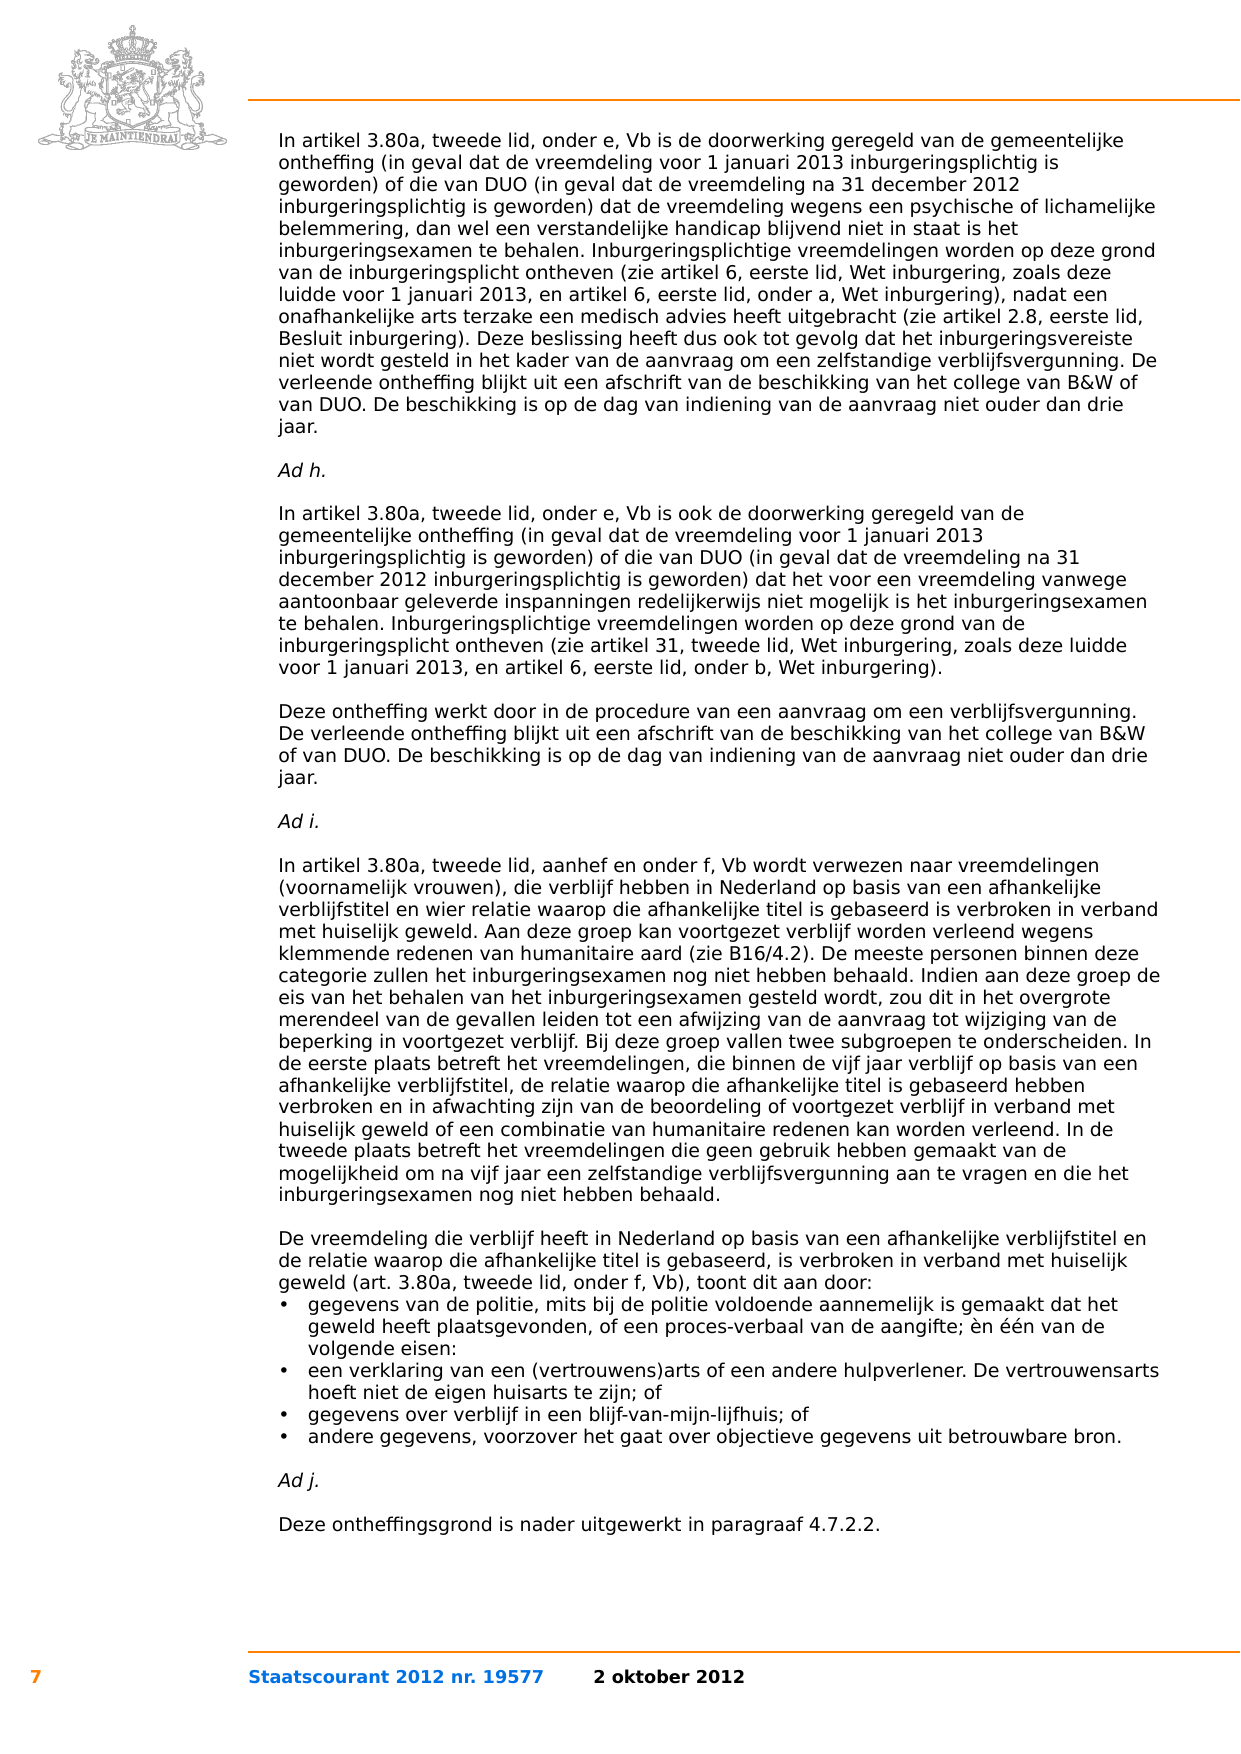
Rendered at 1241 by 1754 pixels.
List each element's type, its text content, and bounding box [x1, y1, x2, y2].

subtitle Ad i. [278, 811, 1163, 833]
text • gegevens over verblijf in een blijf-van-mijn-lijfhuis; of [278, 1404, 1163, 1426]
text In artikel 3.80a, tweede lid, aanhef en onder f, Vb wordt verwezen naar vreemdelingen (voornamelijk vrouwen), die verblijf hebben in Nederland op basis van een afhankelijke verblijfstitel en wier relatie waarop die afhankelijke titel is gebaseerd is verbroken in verband met huiselijk geweld. Aan deze groep kan voortgezet verblijf worden verleend wegens klemmende redenen van humanitaire aard (zie B16/4.2). De meeste personen binnen deze categorie zullen het inburgeringsexamen nog niet hebben behaald. Indien aan deze groep de eis van het behalen van het inburgeringsexamen gesteld wordt, zou dit in het overgrote merendeel van de gevallen leiden tot een afwijzing van de aanvraag tot wijziging van de beperking in voortgezet verblijf. Bij deze groep vallen twee subgroepen te onderscheiden. In de eerste plaats betreft het vreemdelingen, die binnen de vijf jaar verblijf op basis van een afhankelijke verblijfstitel, de relatie waarop die afhankelijke titel is gebaseerd hebben verbroken en in afwachting zijn van de beoordeling of voortgezet verblijf in verband met huiselijk geweld of een combinatie van humanitaire redenen kan worden verleend. In de tweede plaats betreft het vreemdelingen die geen gebruik hebben gemaakt van de mogelijkheid om na vijf jaar een zelfstandige verblijfsvergunning aan te vragen en die het inburgeringsexamen nog niet hebben behaald. [278, 855, 1163, 1206]
text In artikel 3.80a, tweede lid, onder e, Vb is de doorwerking geregeld van de gemeentelijke ontheffing (in geval dat de vreemdeling voor 1 januari 2013 inburgeringsplichtig is geworden) of die van DUO (in geval dat de vreemdeling na 31 december 2012 inburgeringsplichtig is geworden) dat de vreemdeling wegens een psychische of lichamelijke belemmering, dan wel een verstandelijke handicap blijvend niet in staat is het inburgeringsexamen te behalen. Inburgeringsplichtige vreemdelingen worden op deze grond van de inburgeringsplicht ontheven (zie artikel 6, eerste lid, Wet inburgering, zoals deze luidde voor 1 januari 2013, en artikel 6, eerste lid, onder a, Wet inburgering), nadat een onafhankelijke arts terzake een medisch advies heeft uitgebracht (zie artikel 2.8, eerste lid, Besluit inburgering). Deze beslissing heeft dus ook tot gevolg dat het inburgeringsvereiste niet wordt gesteld in het kader van de aanvraag om een zelfstandige verblijfsvergunning. De verleende ontheffing blijkt uit een afschrift van de beschikking van het college van B&W of van DUO. De beschikking is op de dag van indiening van de aanvraag niet ouder dan drie jaar. [278, 130, 1163, 438]
text Deze ontheffingsgrond is nader uitgewerkt in paragraaf 4.7.2.2. [278, 1514, 1163, 1536]
text Deze ontheffing werkt door in de procedure van een aanvraag om een verblijfsvergunning. De verleende ontheffing blijkt uit een afschrift van de beschikking van het college van B&W of van DUO. De beschikking is op de dag van indiening van de aanvraag niet ouder dan drie jaar. [278, 701, 1163, 789]
subtitle Ad j. [278, 1470, 1163, 1492]
text • andere gegevens, voorzover het gaat over objectieve gegevens uit betrouwbare bron. [278, 1426, 1163, 1448]
subtitle Ad h. [278, 459, 1163, 481]
text • gegevens van de politie, mits bij de politie voldoende aannemelijk is gemaakt dat het geweld heeft plaatsgevonden, of een proces-verbaal van de aangifte; èn één van de volgende eisen: [278, 1294, 1163, 1360]
text • een verklaring van een (vertrouwens)arts of een andere hulpverlener. De vertrouwensarts hoeft niet de eigen huisarts te zijn; of [278, 1360, 1163, 1404]
text De vreemdeling die verblijf heeft in Nederland op basis van een afhankelijke verblijfstitel en de relatie waarop die afhankelijke titel is gebaseerd, is verbroken in verband met huiselijk geweld (art. 3.80a, tweede lid, onder f, Vb), toont dit aan door: [278, 1228, 1163, 1294]
text In artikel 3.80a, tweede lid, onder e, Vb is ook de doorwerking geregeld van de gemeentelijke ontheffing (in geval dat de vreemdeling voor 1 januari 2013 inburgeringsplichtig is geworden) of die van DUO (in geval dat de vreemdeling na 31 december 2012 inburgeringsplichtig is geworden) dat het voor een vreemdeling vanwege aantoonbaar geleverde inspanningen redelijkerwijs niet mogelijk is het inburgeringsexamen te behalen. Inburgeringsplichtige vreemdelingen worden op deze grond van de inburgeringsplicht ontheven (zie artikel 31, tweede lid, Wet inburgering, zoals deze luidde voor 1 januari 2013, en artikel 6, eerste lid, onder b, Wet inburgering). [278, 503, 1163, 679]
picture [38, 25, 227, 150]
